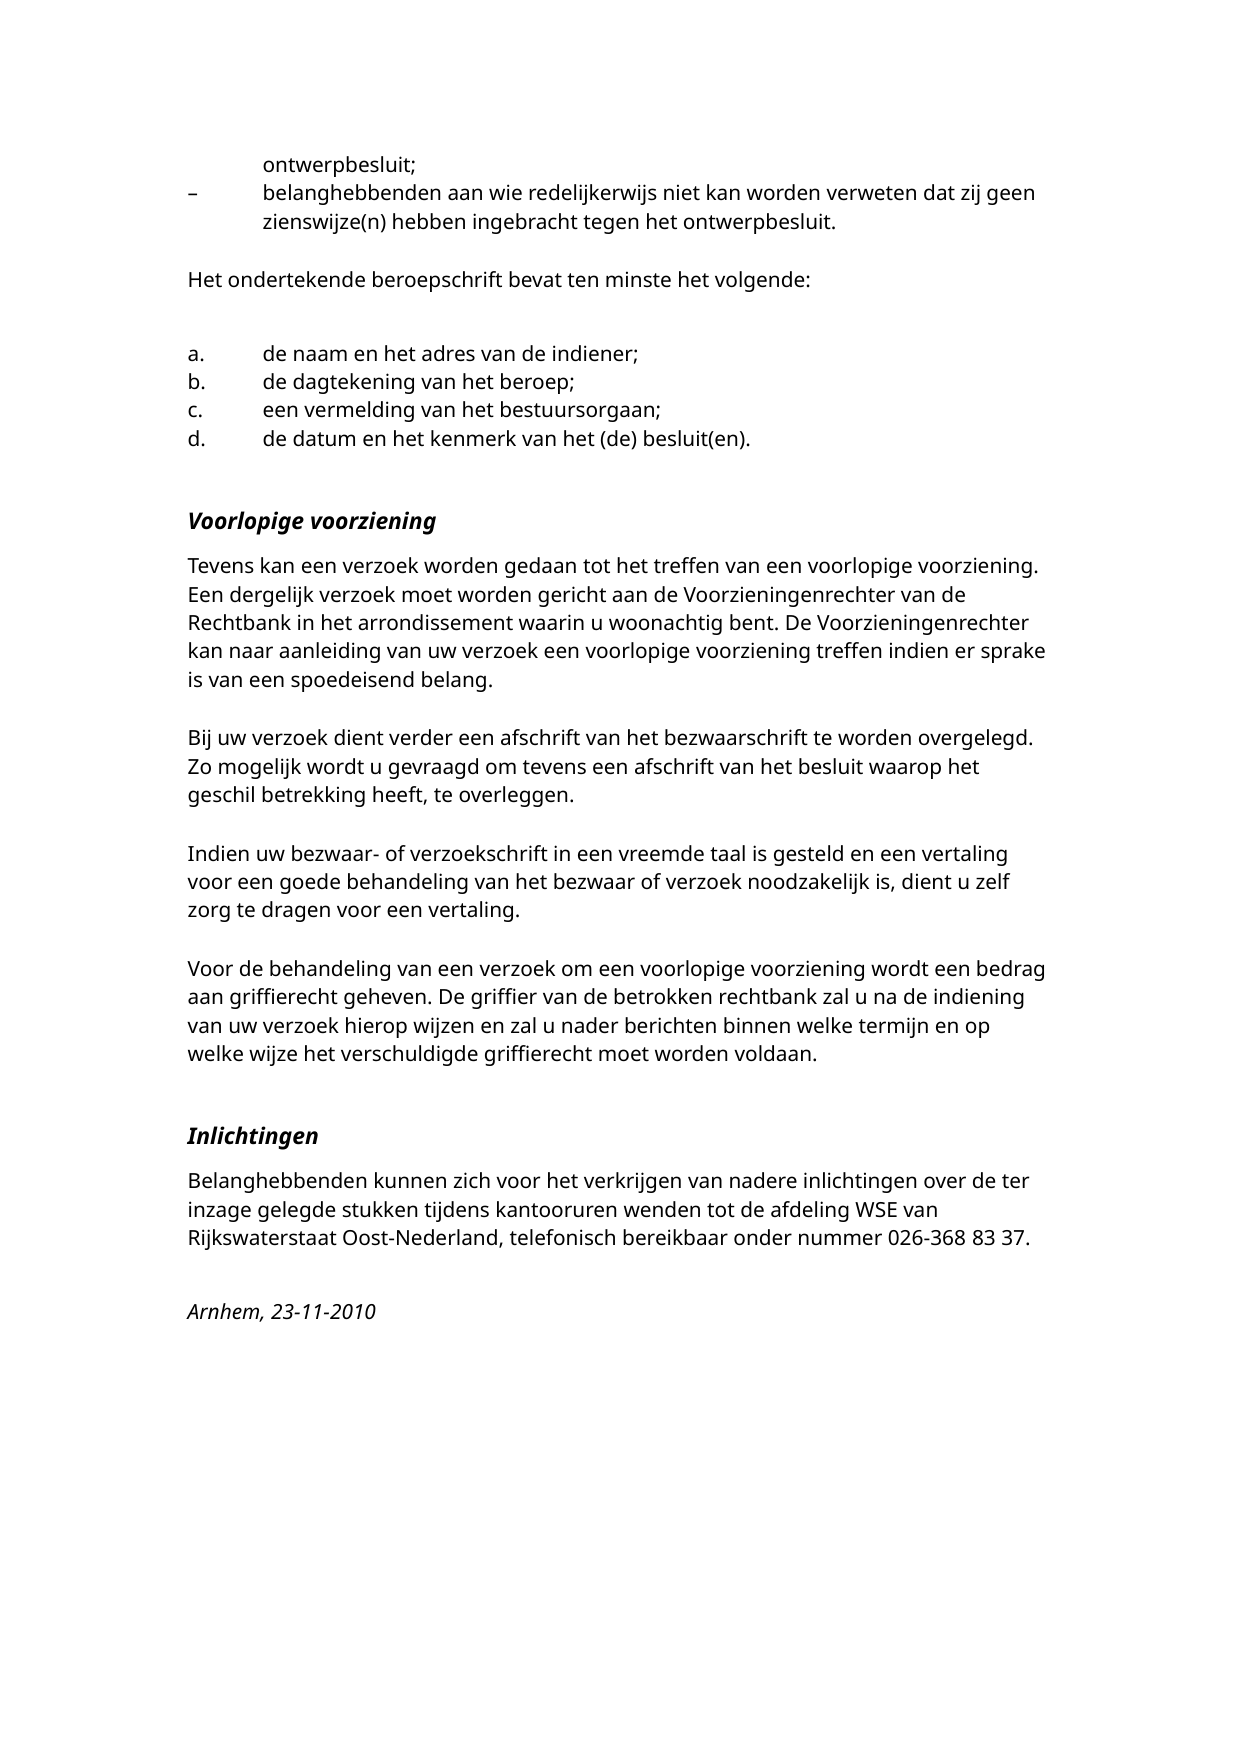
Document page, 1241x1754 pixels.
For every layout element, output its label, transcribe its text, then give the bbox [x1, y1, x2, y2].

text Indien uw bezwaar- of verzoekschrift in een vreemde taal is gesteld en een vertaling voor een goede behandeling van het bezwaar of verzoek noodzakelijk is, dient u zelf zorg te dragen voor een vertaling. [187, 839, 1053, 924]
list belanghebbenden aan wie redelijkerwijs niet kan worden verweten dat zij geen zienswijze(n) hebben ingebracht tegen het ontwerpbesluit. [187, 178, 1053, 235]
text Het ondertekende beroepschrift bevat ten minste het volgende: [187, 265, 1053, 294]
text Zo mogelijk wordt u gevraagd om tevens een afschrift van het besluit waarop het geschil betrekking heeft, te overleggen. [187, 752, 1053, 809]
text Tevens kan een verzoek worden gedaan tot het treffen van een voorlopige voorziening. Een dergelijk verzoek moet worden gericht aan de Voorzieningenrechter van de Rechtbank in het arrondissement waarin u woonachtig bent. De Voorzieningenrechter kan naar aanleiding van uw verzoek een voorlopige voorziening treffen indien er sprake is van een spoedeisend belang. [187, 551, 1053, 693]
subtitle Inlichtingen [187, 1120, 1053, 1152]
list de dagtekening van het beroep; [187, 367, 1053, 396]
text Belanghebbenden kunnen zich voor het verkrijgen van nadere inlichtingen over de ter inzage gelegde stukken tijdens kantooruren wenden tot de afdeling WSE van Rijkswaterstaat Oost-Nederland, telefonisch bereikbaar onder nummer 026-368 83 37. [187, 1167, 1053, 1252]
subtitle Voorlopige voorziening [187, 505, 1053, 536]
text Voor de behandeling van een verzoek om een voorlopige voorziening wordt een bedrag aan griffierecht geheven. De griffier van de betrokken rechtbank zal u na de indiening van uw verzoek hierop wijzen en zal u nader berichten binnen welke termijn en op welke wijze het verschuldigde griffierecht moet worden voldaan. [187, 954, 1053, 1068]
text Arnhem, 23-11-2010 [187, 1297, 1053, 1325]
list een vermelding van het bestuursorgaan; [187, 396, 1053, 424]
list de naam en het adres van de indiener; [187, 339, 1053, 367]
list de datum en het kenmerk van het (de) besluit(en). [187, 424, 1053, 452]
text Bij uw verzoek dient verder een afschrift van het bezwaarschrift te worden overgelegd. [187, 723, 1053, 752]
list ontwerpbesluit; [187, 150, 1053, 178]
